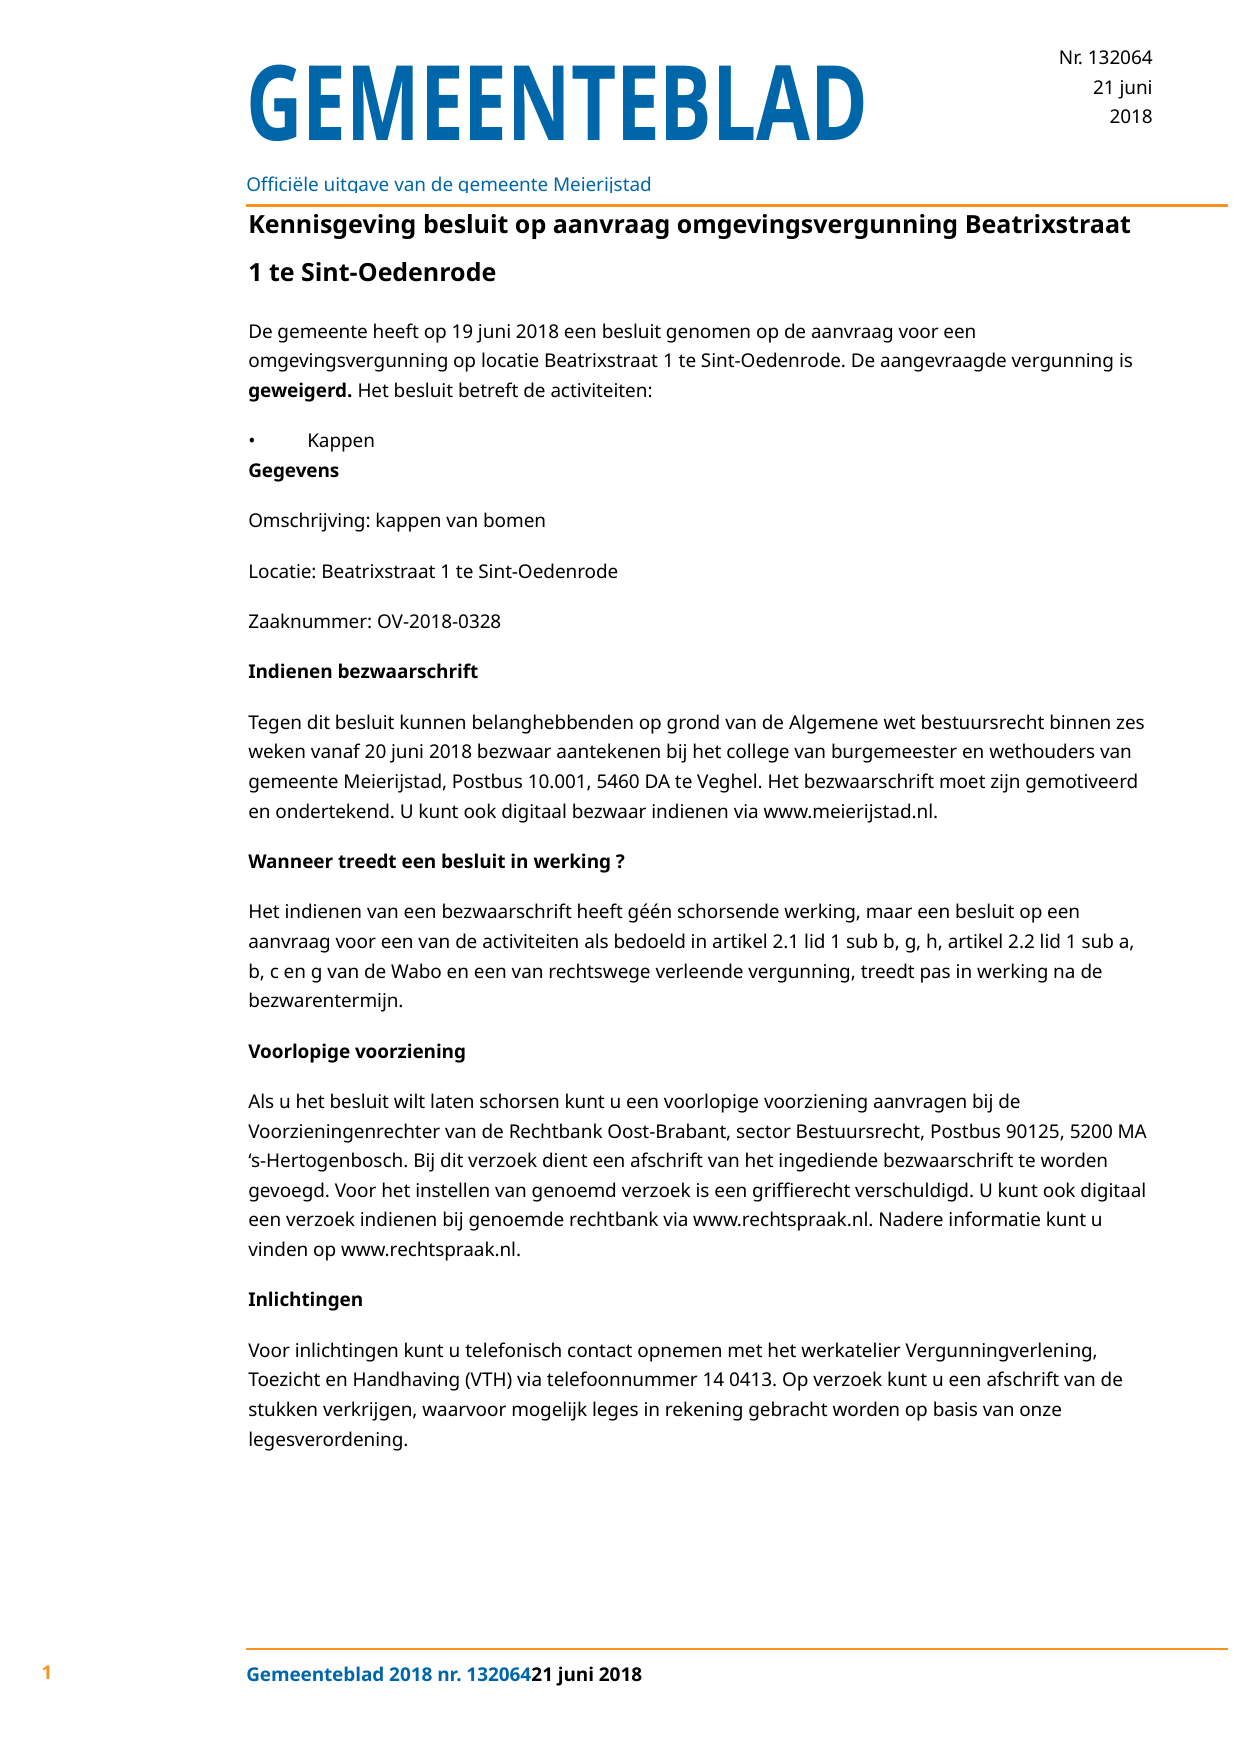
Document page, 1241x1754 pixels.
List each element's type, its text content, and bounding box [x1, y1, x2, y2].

text Kennisgeving besluit op aanvraag omgevingsvergunning Beatrixstraat 1 te Sint-Oedenrode [248, 207, 1152, 288]
text Het indienen van een bezwaarschrift heeft géén schorsende werking, maar een besluit op een aanvraag voor een van de activiteiten als bedoeld in artikel 2.1 lid 1 sub b, g, h, artikel 2.2 lid 1 sub a, b, c en g van de Wabo en een van rechtswege verleende vergunning, treedt pas in werking na de bezwarentermijn. [248, 899, 1152, 1013]
text Als u het besluit wilt laten schorsen kunt u een voorlopige voorziening aanvragen bij de Voorzieningenrechter van de Rechtbank Oost-Brabant, sector Bestuursrecht, Postbus 90125, 5200 MA ‘s-Hertogenbosch. Bij dit verzoek dient een afschrift van het ingediende bezwaarschrift te worden gevoegd. Voor het instellen van genoemd verzoek is een griffierecht verschuldigd. U kunt ook digitaal een verzoek indienen bij genoemde rechtbank via www.rechtspraak.nl. Nadere informatie kunt u vinden op www.rechtspraak.nl. [248, 1088, 1152, 1262]
text Gegevens [248, 457, 1152, 483]
text De gemeente heeft op 19 juni 2018 een besluit genomen op de aanvraag voor een omgevingsvergunning op locatie Beatrixstraat 1 te Sint-Oedenrode. De aangevraagde vergunning is geweigerd. Het besluit betreft de activiteiten: [248, 318, 1152, 403]
text Omschrijving: kappen van bomen [248, 507, 1152, 533]
text Indienen bezwaarschrift [248, 659, 1152, 684]
list Kappen [248, 427, 1152, 453]
text Locatie: Beatrixstraat 1 te Sint-Oedenrode [248, 558, 1152, 584]
text Voor inlichtingen kunt u telefonisch contact opnemen met het werkatelier Vergunningverlening, Toezicht en Handhaving (VTH) via telefoonnummer 14 0413. Op verzoek kunt u een afschrift van de stukken verkrijgen, waarvoor mogelijk leges in rekening gebracht worden op basis van onze legesverordening. [248, 1337, 1152, 1452]
text Tegen dit besluit kunnen belanghebbenden op grond van de Algemene wet bestuursrecht binnen zes weken vanaf 20 juni 2018 bezwaar aantekenen bij het college van burgemeester en wethouders van gemeente Meierijstad, Postbus 10.001, 5460 DA te Veghel. Het bezwaarschrift moet zijn gemotiveerd en ondertekend. U kunt ook digitaal bezwaar indienen via www.meierijstad.nl. [248, 709, 1152, 824]
text Voorlopige voorziening [248, 1038, 1152, 1064]
text Inlichtingen [248, 1287, 1152, 1312]
text Wanneer treedt een besluit in werking ? [248, 848, 1152, 874]
text Zaaknummer: OV-2018-0328 [248, 608, 1152, 634]
picture [41, 47, 231, 172]
